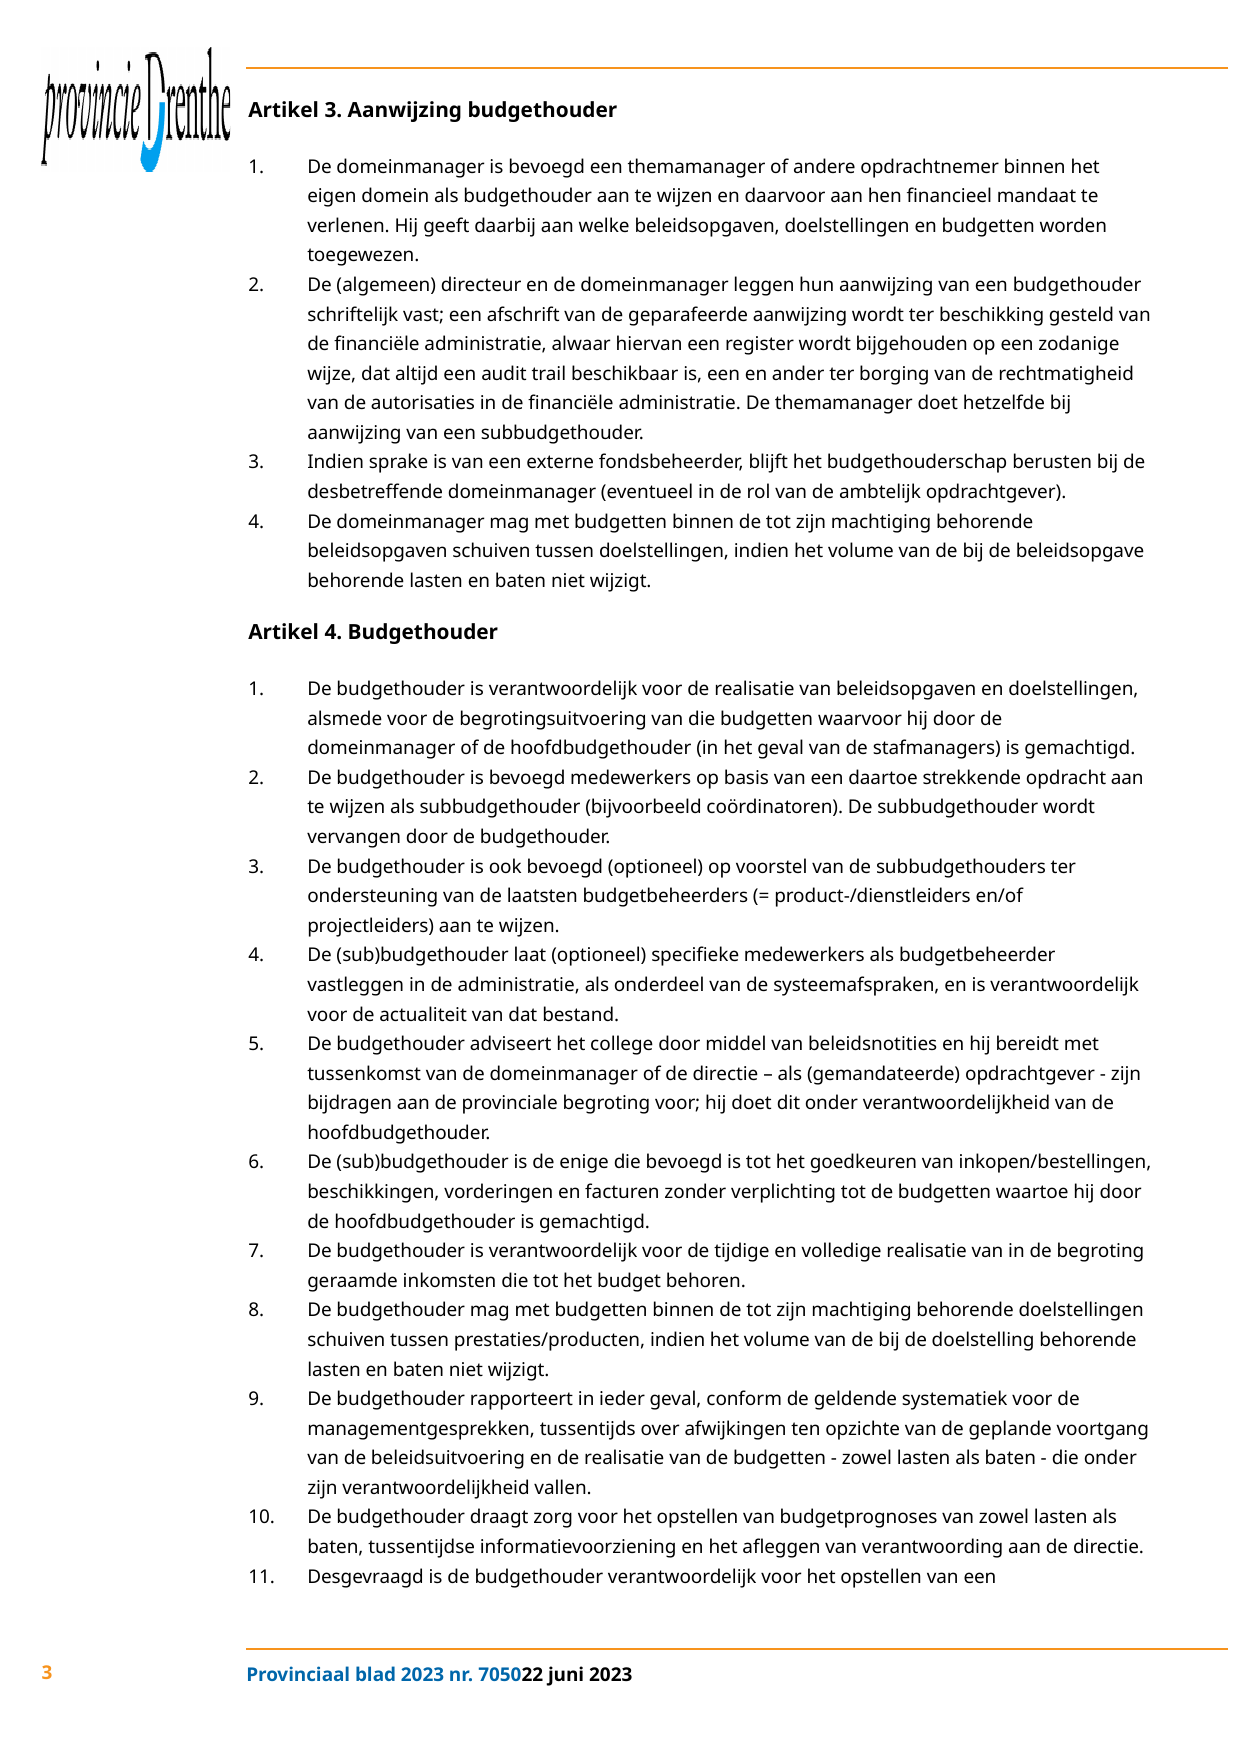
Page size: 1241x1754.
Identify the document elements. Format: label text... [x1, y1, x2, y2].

list De budgethouder draagt zorg voor het opstellen van budgetprognoses van zowel lasten als baten, tussentijdse informatievoorziening en het afleggen van verantwoording aan de directie. [248, 1504, 1152, 1559]
list Desgevraagd is de budgethouder verantwoordelijk voor het opstellen van een [248, 1563, 1152, 1589]
text Artikel 4. Budgethouder [248, 617, 1152, 646]
text Artikel 3. Aanwijzing budgethouder [248, 95, 1152, 123]
list De (algemeen) directeur en de domeinmanager leggen hun aanwijzing van een budgethouder schriftelijk vast; een afschrift van de geparafeerde aanwijzing wordt ter beschikking gesteld van de financiële administratie, alwaar hiervan een register wordt bijgehouden op een zodanige wijze, dat altijd een audit trail beschikbaar is, een en ander ter borging van de rechtmatigheid van de autorisaties in de financiële administratie. De themamanager doet hetzelfde bij aanwijzing van een subbudgethouder. [248, 271, 1152, 445]
list De domeinmanager is bevoegd een themamanager of andere opdrachtnemer binnen het eigen domein als budgethouder aan te wijzen en daarvoor aan hen financieel mandaat te verlenen. Hij geeft daarbij aan welke beleidsopgaven, doelstellingen en budgetten worden toegewezen. [248, 153, 1152, 267]
list De budgethouder adviseert het college door middel van beleidsnotities en hij bereidt met tussenkomst van de domeinmanager of de directie – als (gemandateerde) opdrachtgever - zijn bijdragen aan de provinciale begroting voor; hij doet dit onder verantwoordelijkheid van de hoofdbudgethouder. [248, 1030, 1152, 1145]
list De budgethouder mag met budgetten binnen de tot zijn machtiging behorende doelstellingen schuiven tussen prestaties/producten, indien het volume van de bij de doelstelling behorende lasten en baten niet wijzigt. [248, 1297, 1152, 1382]
list Indien sprake is van een externe fondsbeheerder, blijft het budgethouderschap berusten bij de desbetreffende domeinmanager (eventueel in de rol van de ambtelijk opdrachtgever). [248, 449, 1152, 504]
list De budgethouder is verantwoordelijk voor de realisatie van beleidsopgaven en doelstellingen, alsmede voor de begrotingsuitvoering van die budgetten waarvoor hij door de domeinmanager of de hoofdbudgethouder (in het geval van de stafmanagers) is gemachtigd. [248, 675, 1152, 760]
picture [41, 47, 231, 172]
list De (sub)budgethouder is de enige die bevoegd is tot het goedkeuren van inkopen/bestellingen, beschikkingen, vorderingen en facturen zonder verplichting tot de budgetten waartoe hij door de hoofdbudgethouder is gemachtigd. [248, 1149, 1152, 1234]
list De budgethouder rapporteert in ieder geval, conform de geldende systematiek voor de managementgesprekken, tussentijds over afwijkingen ten opzichte van de geplande voortgang van de beleidsuitvoering en de realisatie van de budgetten - zowel lasten als baten - die onder zijn verantwoordelijkheid vallen. [248, 1385, 1152, 1500]
list De domeinmanager mag met budgetten binnen de tot zijn machtiging behorende beleidsopgaven schuiven tussen doelstellingen, indien het volume van de bij de beleidsopgave behorende lasten en baten niet wijzigt. [248, 508, 1152, 593]
list De (sub)budgethouder laat (optioneel) specifieke medewerkers als budgetbeheerder vastleggen in de administratie, als onderdeel van de systeemafspraken, en is verantwoordelijk voor de actualiteit van dat bestand. [248, 942, 1152, 1027]
list De budgethouder is bevoegd medewerkers op basis van een daartoe strekkende opdracht aan te wijzen als subbudgethouder (bijvoorbeeld coördinatoren). De subbudgethouder wordt vervangen door de budgethouder. [248, 764, 1152, 849]
list De budgethouder is verantwoordelijk voor de tijdige en volledige realisatie van in de begroting geraamde inkomsten die tot het budget behoren. [248, 1237, 1152, 1293]
list De budgethouder is ook bevoegd (optioneel) op voorstel van de subbudgethouders ter ondersteuning van de laatsten budgetbeheerders (= product-/dienstleiders en/of projectleiders) aan te wijzen. [248, 853, 1152, 938]
